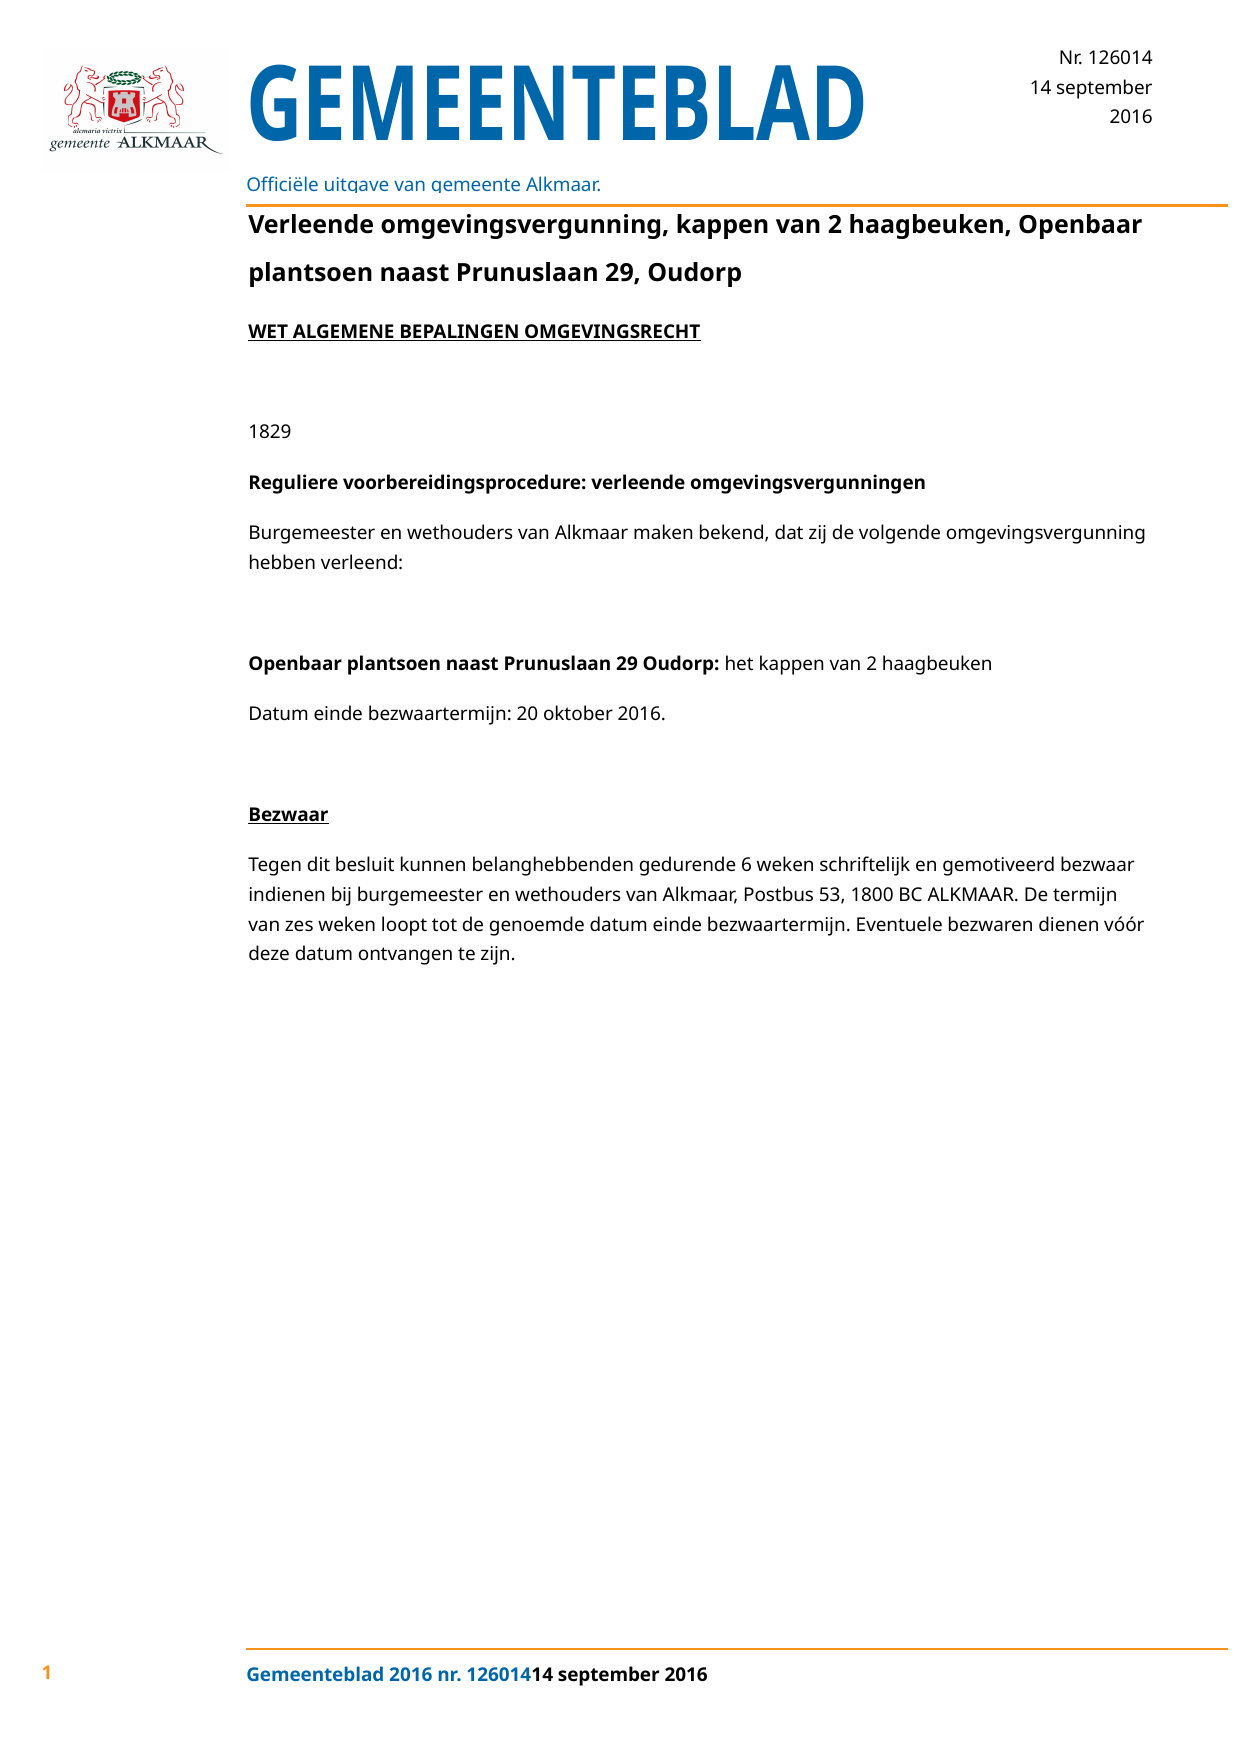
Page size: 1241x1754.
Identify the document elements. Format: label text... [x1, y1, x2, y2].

text Reguliere voorbereidingsprocedure: verleende omgevingsvergunningen [248, 469, 1152, 495]
text Tegen dit besluit kunnen belanghebbenden gedurende 6 weken schriftelijk en gemotiveerd bezwaar indienen bij burgemeester en wethouders van Alkmaar, Postbus 53, 1800 BC ALKMAAR. De termijn van zes weken loopt tot de genoemde datum einde bezwaartermijn. Eventuele bezwaren dienen vóór deze datum ontvangen te zijn. [248, 852, 1152, 966]
text Burgemeester en wethouders van Alkmaar maken bekend, dat zij de volgende omgevingsvergunning hebben verleend: [248, 519, 1152, 575]
text Datum einde bezwaartermijn: 20 oktober 2016. [248, 700, 1152, 726]
text 1829 [248, 419, 1152, 444]
text WET ALGEMENE BEPALINGEN OMGEVINGSRECHT [248, 318, 1152, 344]
text Openbaar plantsoen naast Prunuslaan 29 Oudorp: het kappen van 2 haagbeuken [248, 650, 1152, 676]
text Verleende omgevingsvergunning, kappen van 2 haagbeuken, Openbaar plantsoen naast Prunuslaan 29, Oudorp [248, 207, 1152, 288]
text Bezwaar [248, 801, 1152, 827]
picture [41, 47, 231, 172]
